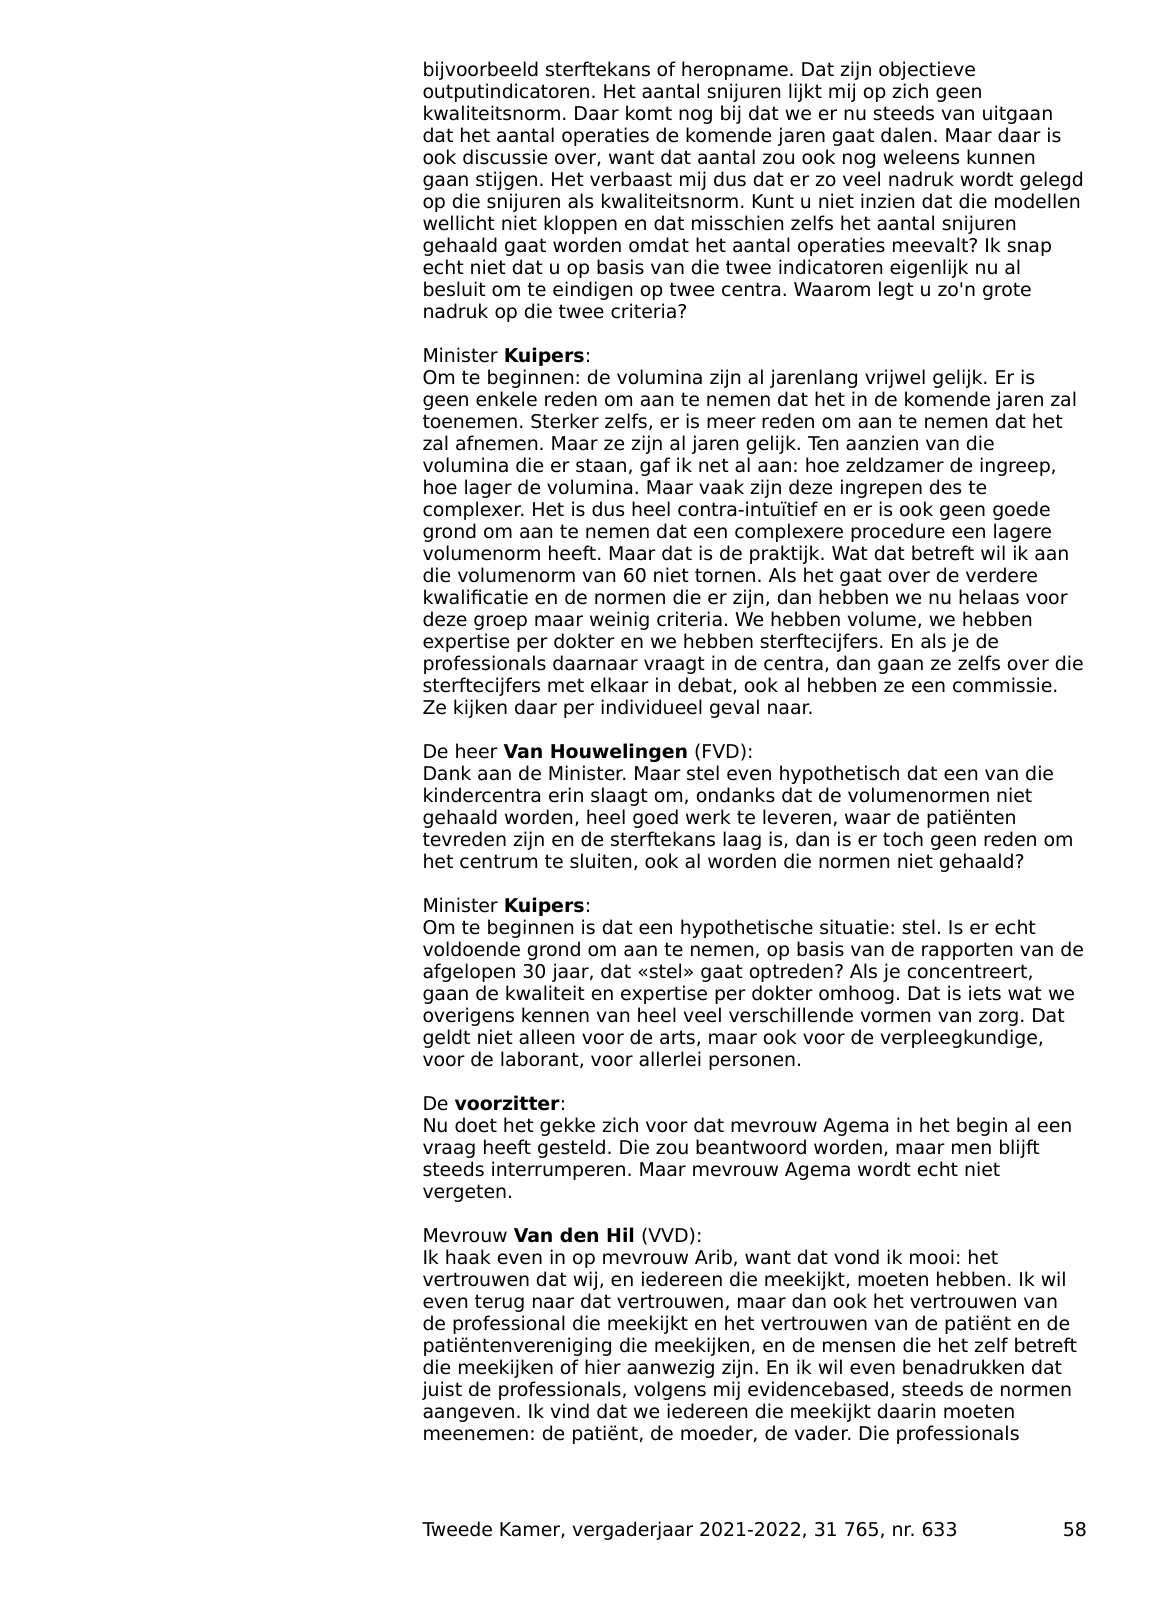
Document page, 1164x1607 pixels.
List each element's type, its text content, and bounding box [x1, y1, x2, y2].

text Ik haak even in op mevrouw Arib, want dat vond ik mooi: het vertrouwen dat wij, en iedereen die meekijkt, moeten hebben. Ik wil even terug naar dat vertrouwen, maar dan ook het vertrouwen van de professional die meekijkt en het vertrouwen van de patiënt en de patiëntenvereniging die meekijken, en de mensen die het zelf betreft die meekijken of hier aanwezig zijn. En ik wil even benadrukken dat juist de professionals, volgens mij evidencebased, steeds de normen aangeven. Ik vind dat we iedereen die meekijkt daarin moeten meenemen: de patiënt, de moeder, de vader. Die professionals [422, 1247, 1087, 1445]
text Dank aan de Minister. Maar stel even hypothetisch dat een van die kindercentra erin slaagt om, ondanks dat de volumenormen niet gehaald worden, heel goed werk te leveren, waar de patiënten tevreden zijn en de sterftekans laag is, dan is er toch geen reden om het centrum te sluiten, ook al worden die normen niet gehaald? [422, 763, 1087, 873]
text Mevrouw Van den Hil (VVD): [422, 1225, 1087, 1247]
text De voorzitter: [422, 1093, 1087, 1115]
text De heer Van Houwelingen (FVD): [422, 741, 1087, 763]
text Nu doet het gekke zich voor dat mevrouw Agema in het begin al een vraag heeft gesteld. Die zou beantwoord worden, maar men blijft steeds interrumperen. Maar mevrouw Agema wordt echt niet vergeten. [422, 1115, 1087, 1203]
text Om te beginnen is dat een hypothetische situatie: stel. Is er echt voldoende grond om aan te nemen, op basis van de rapporten van de afgelopen 30 jaar, dat «stel» gaat optreden? Als je concentreert, gaan de kwaliteit en expertise per dokter omhoog. Dat is iets wat we overigens kennen van heel veel verschillende vormen van zorg. Dat geldt niet alleen voor de arts, maar ook voor de verpleegkundige, voor de laborant, voor allerlei personen. [422, 917, 1087, 1071]
text Minister Kuipers: [422, 345, 1087, 367]
text Minister Kuipers: [422, 895, 1087, 917]
text Om te beginnen: de volumina zijn al jarenlang vrijwel gelijk. Er is geen enkele reden om aan te nemen dat het in de komende jaren zal toenemen. Sterker zelfs, er is meer reden om aan te nemen dat het zal afnemen. Maar ze zijn al jaren gelijk. Ten aanzien van die volumina die er staan, gaf ik net al aan: hoe zeldzamer de ingreep, hoe lager de volumina. Maar vaak zijn deze ingrepen des te complexer. Het is dus heel contra-intuïtief en er is ook geen goede grond om aan te nemen dat een complexere procedure een lagere volumenorm heeft. Maar dat is de praktijk. Wat dat betreft wil ik aan die volumenorm van 60 niet tornen. Als het gaat over de verdere kwalificatie en de normen die er zijn, dan hebben we nu helaas voor deze groep maar weinig criteria. We hebben volume, we hebben expertise per dokter en we hebben sterftecijfers. En als je de professionals daarnaar vraagt in de centra, dan gaan ze zelfs over die sterftecijfers met elkaar in debat, ook al hebben ze een commissie. Ze kijken daar per individueel geval naar. [422, 367, 1087, 719]
text bijvoorbeeld sterftekans of heropname. Dat zijn objectieve outputindicatoren. Het aantal snijuren lijkt mij op zich geen kwaliteitsnorm. Daar komt nog bij dat we er nu steeds van uitgaan dat het aantal operaties de komende jaren gaat dalen. Maar daar is ook discussie over, want dat aantal zou ook nog weleens kunnen gaan stijgen. Het verbaast mij dus dat er zo veel nadruk wordt gelegd op die snijuren als kwaliteitsnorm. Kunt u niet inzien dat die modellen wellicht niet kloppen en dat misschien zelfs het aantal snijuren gehaald gaat worden omdat het aantal operaties meevalt? Ik snap echt niet dat u op basis van die twee indicatoren eigenlijk nu al besluit om te eindigen op twee centra. Waarom legt u zo'n grote nadruk op die twee criteria? [422, 59, 1087, 323]
